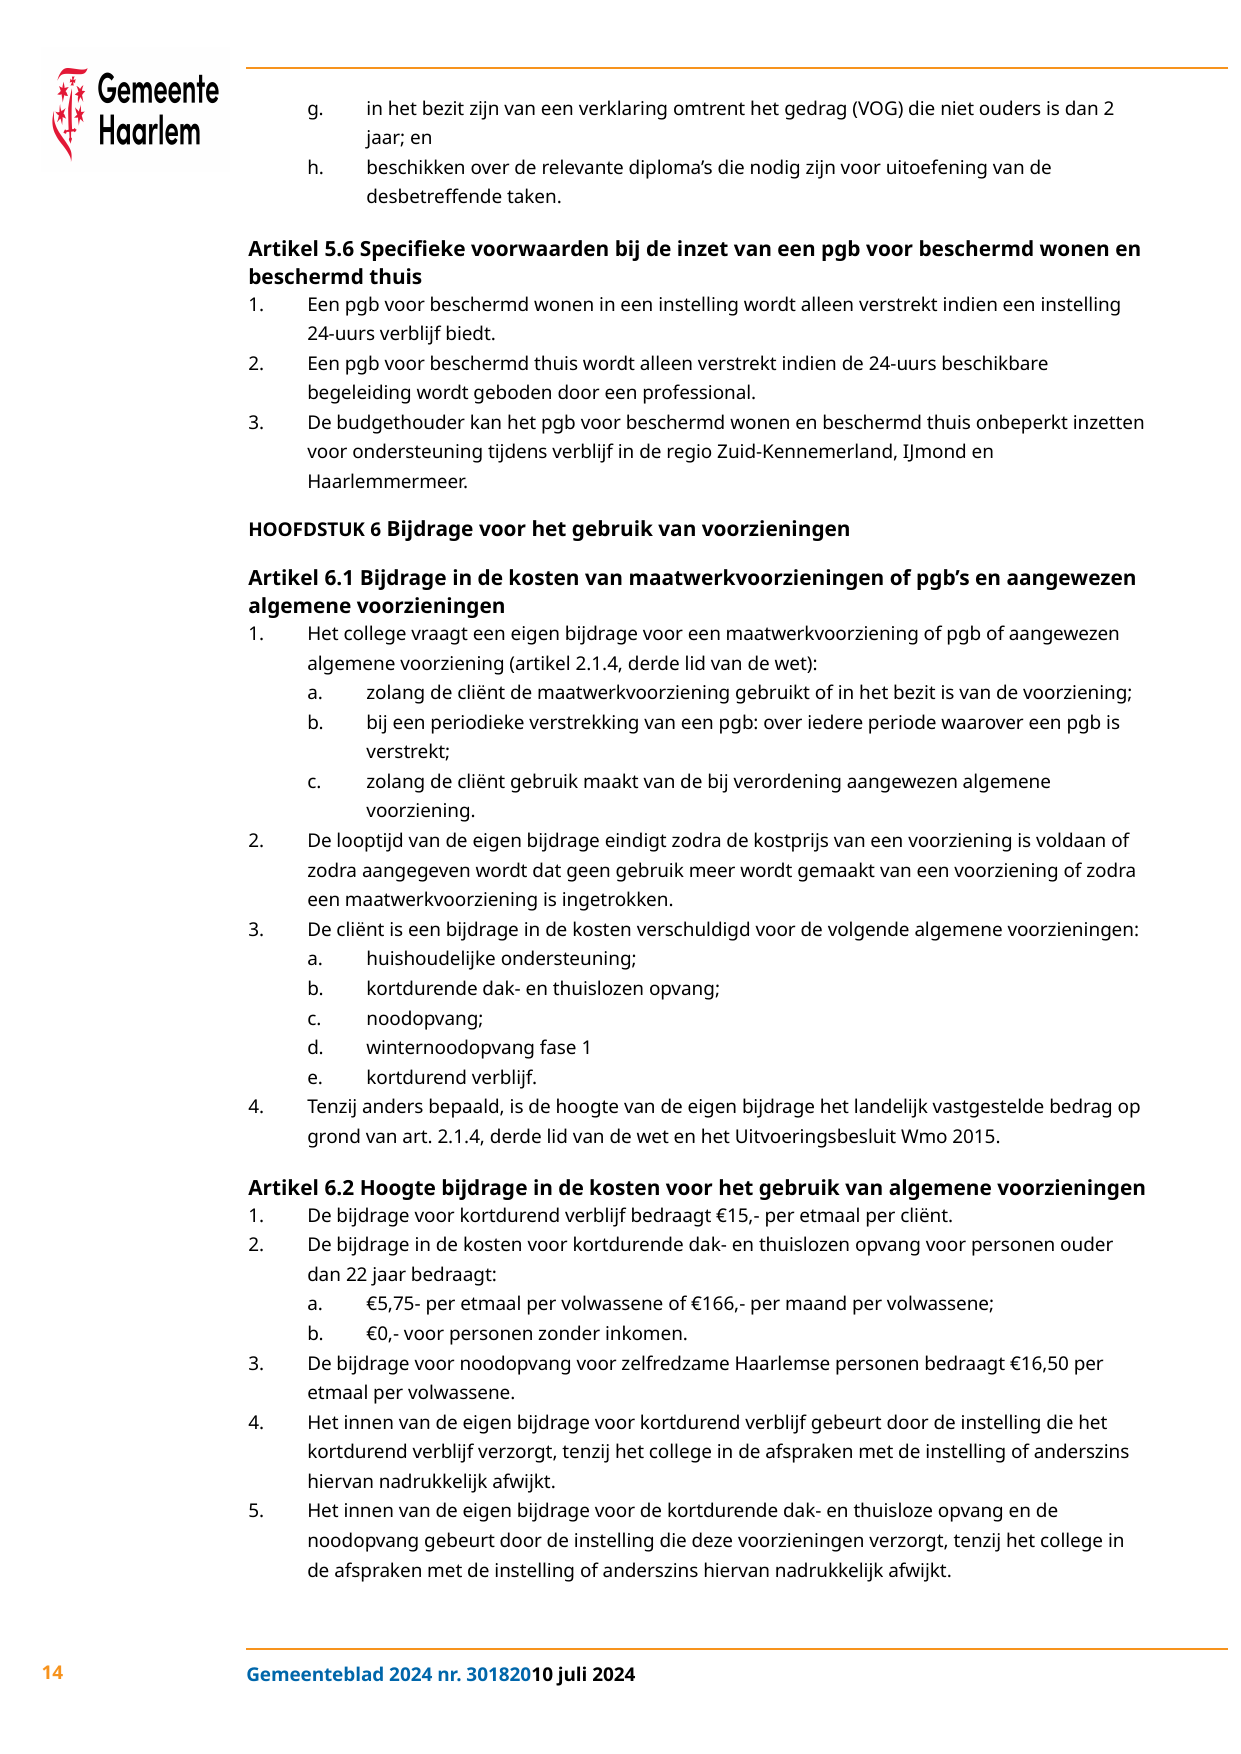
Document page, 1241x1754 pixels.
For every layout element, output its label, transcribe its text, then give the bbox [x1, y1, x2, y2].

text Artikel 5.6 Specifieke voorwaarden bij de inzet van een pgb voor beschermd wonen en beschermd thuis [248, 234, 1152, 291]
picture [41, 47, 231, 172]
list Het innen van de eigen bijdrage voor de kortdurende dak- en thuisloze opvang en de noodopvang gebeurt door de instelling die deze voorzieningen verzorgt, tenzij het college in de afspraken met de instelling of anderszins hiervan nadrukkelijk afwijkt. [248, 1498, 1152, 1583]
text HOOFDSTUK 6 Bijdrage voor het gebruik van voorzieningen [248, 514, 1152, 542]
list Het college vraagt een eigen bijdrage voor een maatwerkvoorziening of pgb of aangewezen algemene voorziening (artikel 2.1.4, derde lid van de wet): [248, 620, 1152, 675]
list kortdurende dak- en thuislozen opvang; [307, 975, 1152, 1001]
list De bijdrage voor noodopvang voor zelfredzame Haarlemse personen bedraagt €16,50 per etmaal per volwassene. [248, 1350, 1152, 1405]
list De bijdrage voor kortdurend verblijf bedraagt €15,- per etmaal per cliënt. [248, 1202, 1152, 1228]
list €5,75- per etmaal per volwassene of €166,- per maand per volwassene; [307, 1291, 1152, 1316]
list Een pgb voor beschermd thuis wordt alleen verstrekt indien de 24-uurs beschikbare begeleiding wordt geboden door een professional. [248, 350, 1152, 405]
list De cliënt is een bijdrage in de kosten verschuldigd voor de volgende algemene voorzieningen: [248, 916, 1152, 942]
list De looptijd van de eigen bijdrage eindigt zodra de kostprijs van een voorziening is voldaan of zodra aangegeven wordt dat geen gebruik meer wordt gemaakt van een voorziening of zodra een maatwerkvoorziening is ingetrokken. [248, 827, 1152, 912]
list in het bezit zijn van een verklaring omtrent het gedrag (VOG) die niet ouders is dan 2 jaar; en [307, 95, 1152, 150]
list zolang de cliënt de maatwerkvoorziening gebruikt of in het bezit is van de voorziening; [307, 679, 1152, 705]
list huishoudelijke ondersteuning; [307, 946, 1152, 971]
text Artikel 6.1 Bijdrage in de kosten van maatwerkvoorzieningen of pgb’s en aangewezen algemene voorzieningen [248, 563, 1152, 620]
list zolang de cliënt gebruik maakt van de bij verordening aangewezen algemene voorziening. [307, 768, 1152, 823]
list Tenzij anders bepaald, is de hoogte van de eigen bijdrage het landelijk vastgestelde bedrag op grond van art. 2.1.4, derde lid van de wet en het Uitvoeringsbesluit Wmo 2015. [248, 1093, 1152, 1149]
text Artikel 6.2 Hoogte bijdrage in de kosten voor het gebruik van algemene voorzieningen [248, 1173, 1152, 1202]
list De bijdrage in de kosten voor kortdurende dak- en thuislozen opvang voor personen ouder dan 22 jaar bedraagt: [248, 1231, 1152, 1287]
list winternoodopvang fase 1 [307, 1034, 1152, 1060]
list kortdurend verblijf. [307, 1064, 1152, 1089]
list Een pgb voor beschermd wonen in een instelling wordt alleen verstrekt indien een instelling 24-uurs verblijf biedt. [248, 291, 1152, 346]
list €0,- voor personen zonder inkomen. [307, 1320, 1152, 1346]
list noodopvang; [307, 1005, 1152, 1030]
list De budgethouder kan het pgb voor beschermd wonen en beschermd thuis onbeperkt inzetten voor ondersteuning tijdens verblijf in de regio Zuid-Kennemerland, IJmond en Haarlemmermeer. [248, 409, 1152, 494]
list beschikken over de relevante diploma’s die nodig zijn voor uitoefening van de desbetreffende taken. [307, 154, 1152, 209]
list bij een periodieke verstrekking van een pgb: over iedere periode waarover een pgb is verstrekt; [307, 709, 1152, 764]
list Het innen van de eigen bijdrage voor kortdurend verblijf gebeurt door de instelling die het kortdurend verblijf verzorgt, tenzij het college in de afspraken met de instelling of anderszins hiervan nadrukkelijk afwijkt. [248, 1409, 1152, 1494]
